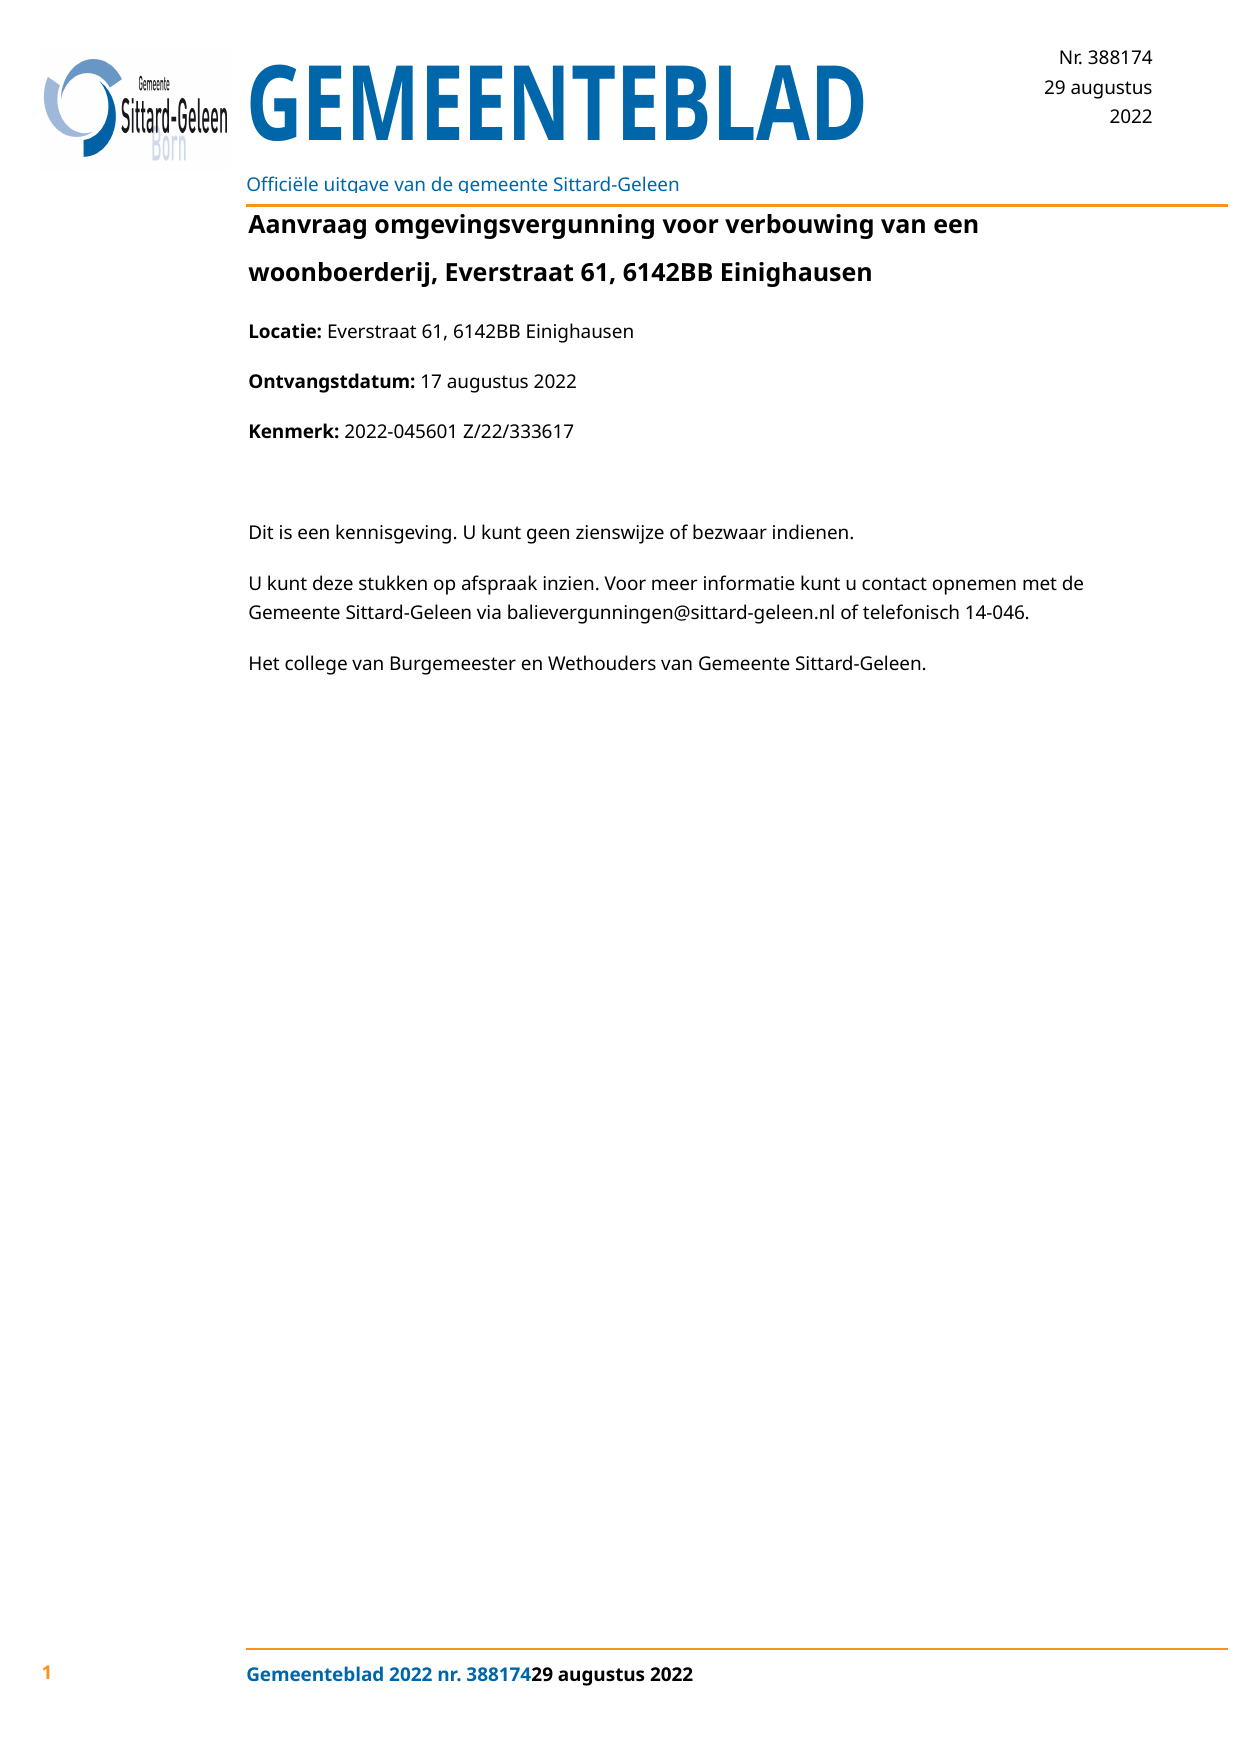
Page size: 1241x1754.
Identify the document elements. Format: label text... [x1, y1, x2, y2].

text Aanvraag omgevingsvergunning voor verbouwing van een woonboerderij, Everstraat 61, 6142BB Einighausen [248, 207, 1152, 288]
text Ontvangstdatum: 17 augustus 2022 [248, 368, 1152, 394]
text Het college van Burgemeester en Wethouders van Gemeente Sittard-Geleen. [248, 650, 1152, 676]
picture [41, 47, 231, 172]
text Locatie: Everstraat 61, 6142BB Einighausen [248, 318, 1152, 344]
text Dit is een kennisgeving. U kunt geen zienswijze of bezwaar indienen. [248, 519, 1152, 545]
text U kunt deze stukken op afspraak inzien. Voor meer informatie kunt u contact opnemen met de Gemeente Sittard-Geleen via balievergunningen@sittard-geleen.nl of telefonisch 14-046. [248, 570, 1152, 625]
text Kenmerk: 2022-045601 Z/22/333617 [248, 419, 1152, 444]
